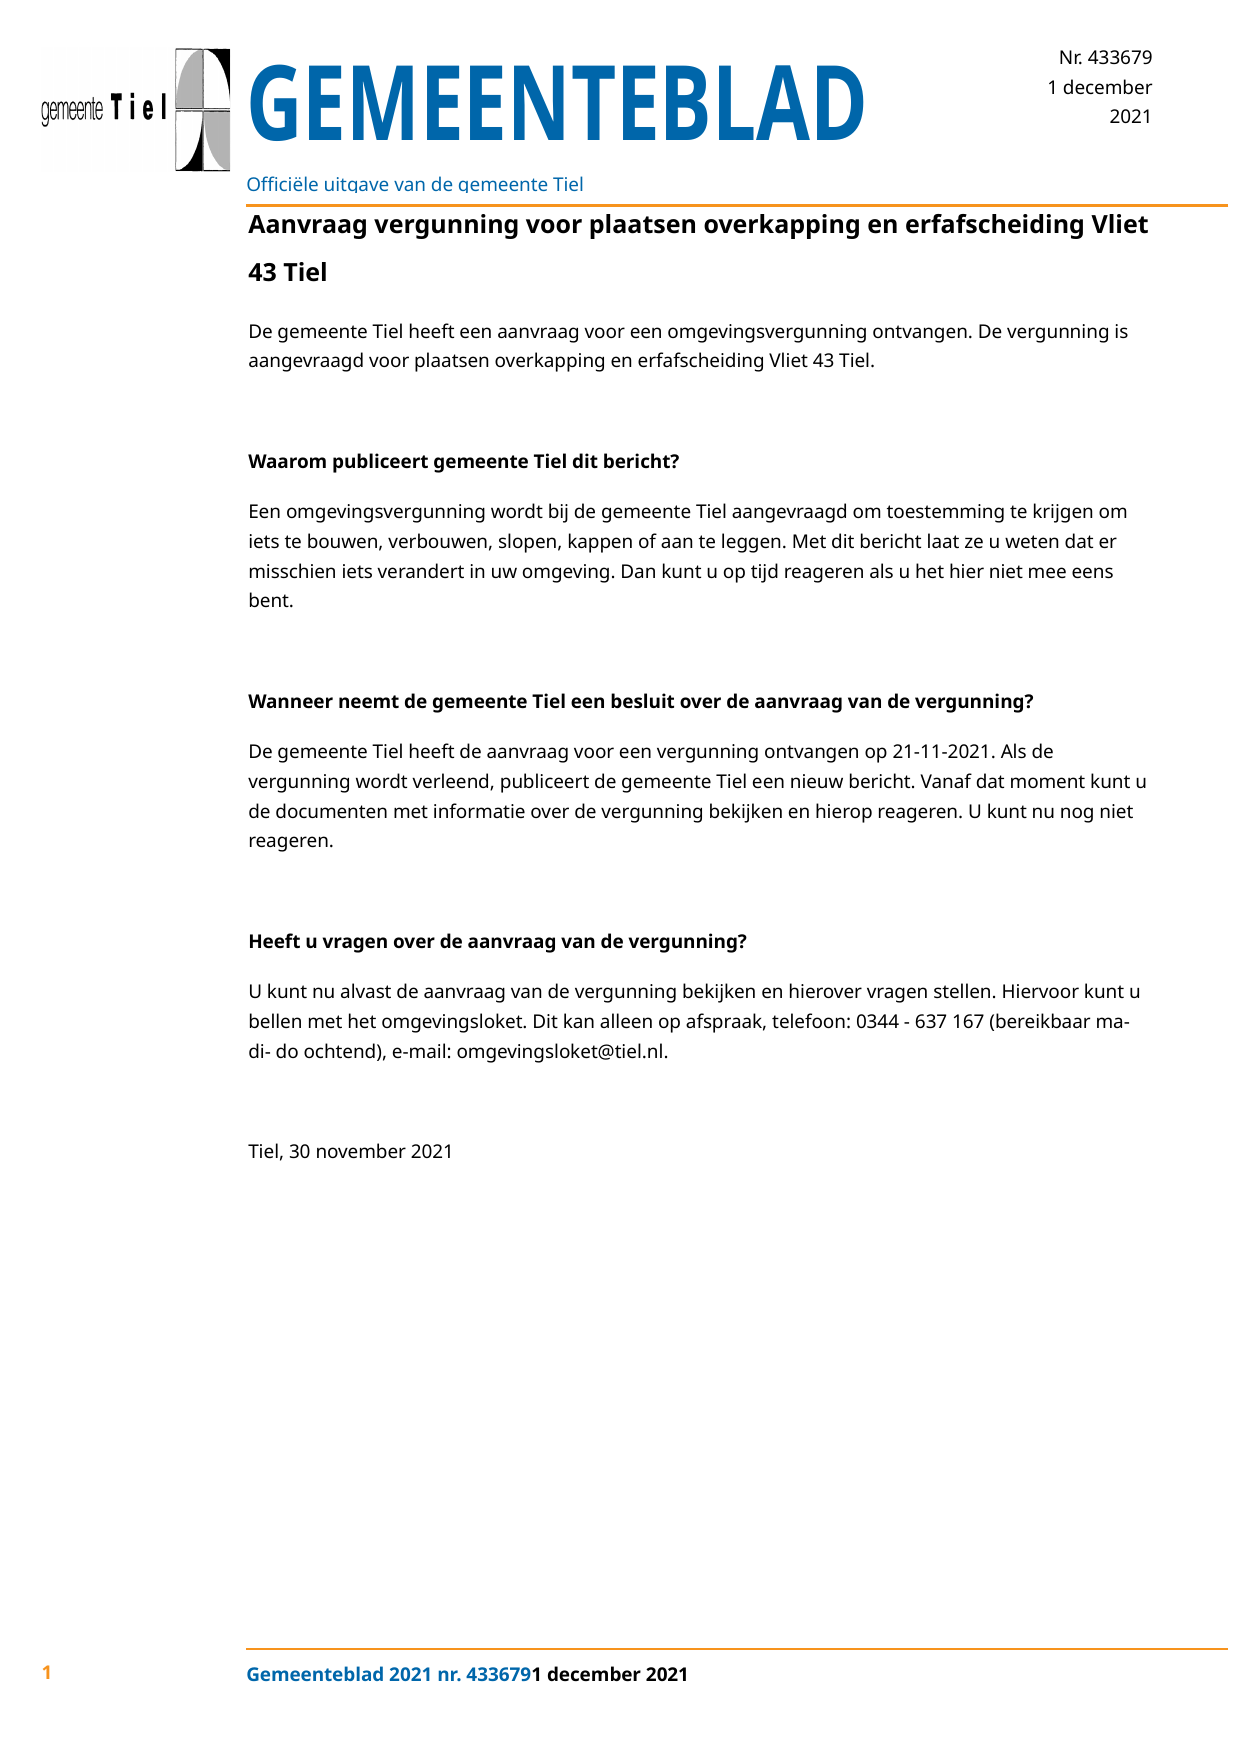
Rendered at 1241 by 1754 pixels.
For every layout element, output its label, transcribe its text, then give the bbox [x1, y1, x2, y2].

text De gemeente Tiel heeft een aanvraag voor een omgevingsvergunning ontvangen. De vergunning is aangevraagd voor plaatsen overkapping en erfafscheiding Vliet 43 Tiel. [248, 318, 1152, 373]
text Tiel, 30 november 2021 [248, 1139, 1152, 1164]
text Een omgevingsvergunning wordt bij de gemeente Tiel aangevraagd om toestemming te krijgen om iets te bouwen, verbouwen, slopen, kappen of aan te leggen. Met dit bericht laat ze u weten dat er misschien iets verandert in uw omgeving. Dan kunt u op tijd reageren als u het hier niet mee eens bent. [248, 499, 1152, 613]
text Heeft u vragen over de aanvraag van de vergunning? [248, 928, 1152, 954]
text U kunt nu alvast de aanvraag van de vergunning bekijken en hierover vragen stellen. Hiervoor kunt u bellen met het omgevingsloket. Dit kan alleen op afspraak, telefoon: 0344 - 637 167 (bereikbaar ma-di- do ochtend), e-mail: omgevingsloket@tiel.nl. [248, 979, 1152, 1064]
text Waarom publiceert gemeente Tiel dit bericht? [248, 448, 1152, 474]
text Aanvraag vergunning voor plaatsen overkapping en erfafscheiding Vliet 43 Tiel [248, 207, 1152, 288]
picture [41, 47, 231, 172]
text De gemeente Tiel heeft de aanvraag voor een vergunning ontvangen op 21-11-2021. Als de vergunning wordt verleend, publiceert de gemeente Tiel een nieuw bericht. Vanaf dat moment kunt u de documenten met informatie over de vergunning bekijken en hierop reageren. U kunt nu nog niet reageren. [248, 739, 1152, 853]
text Wanneer neemt de gemeente Tiel een besluit over de aanvraag van de vergunning? [248, 688, 1152, 714]
